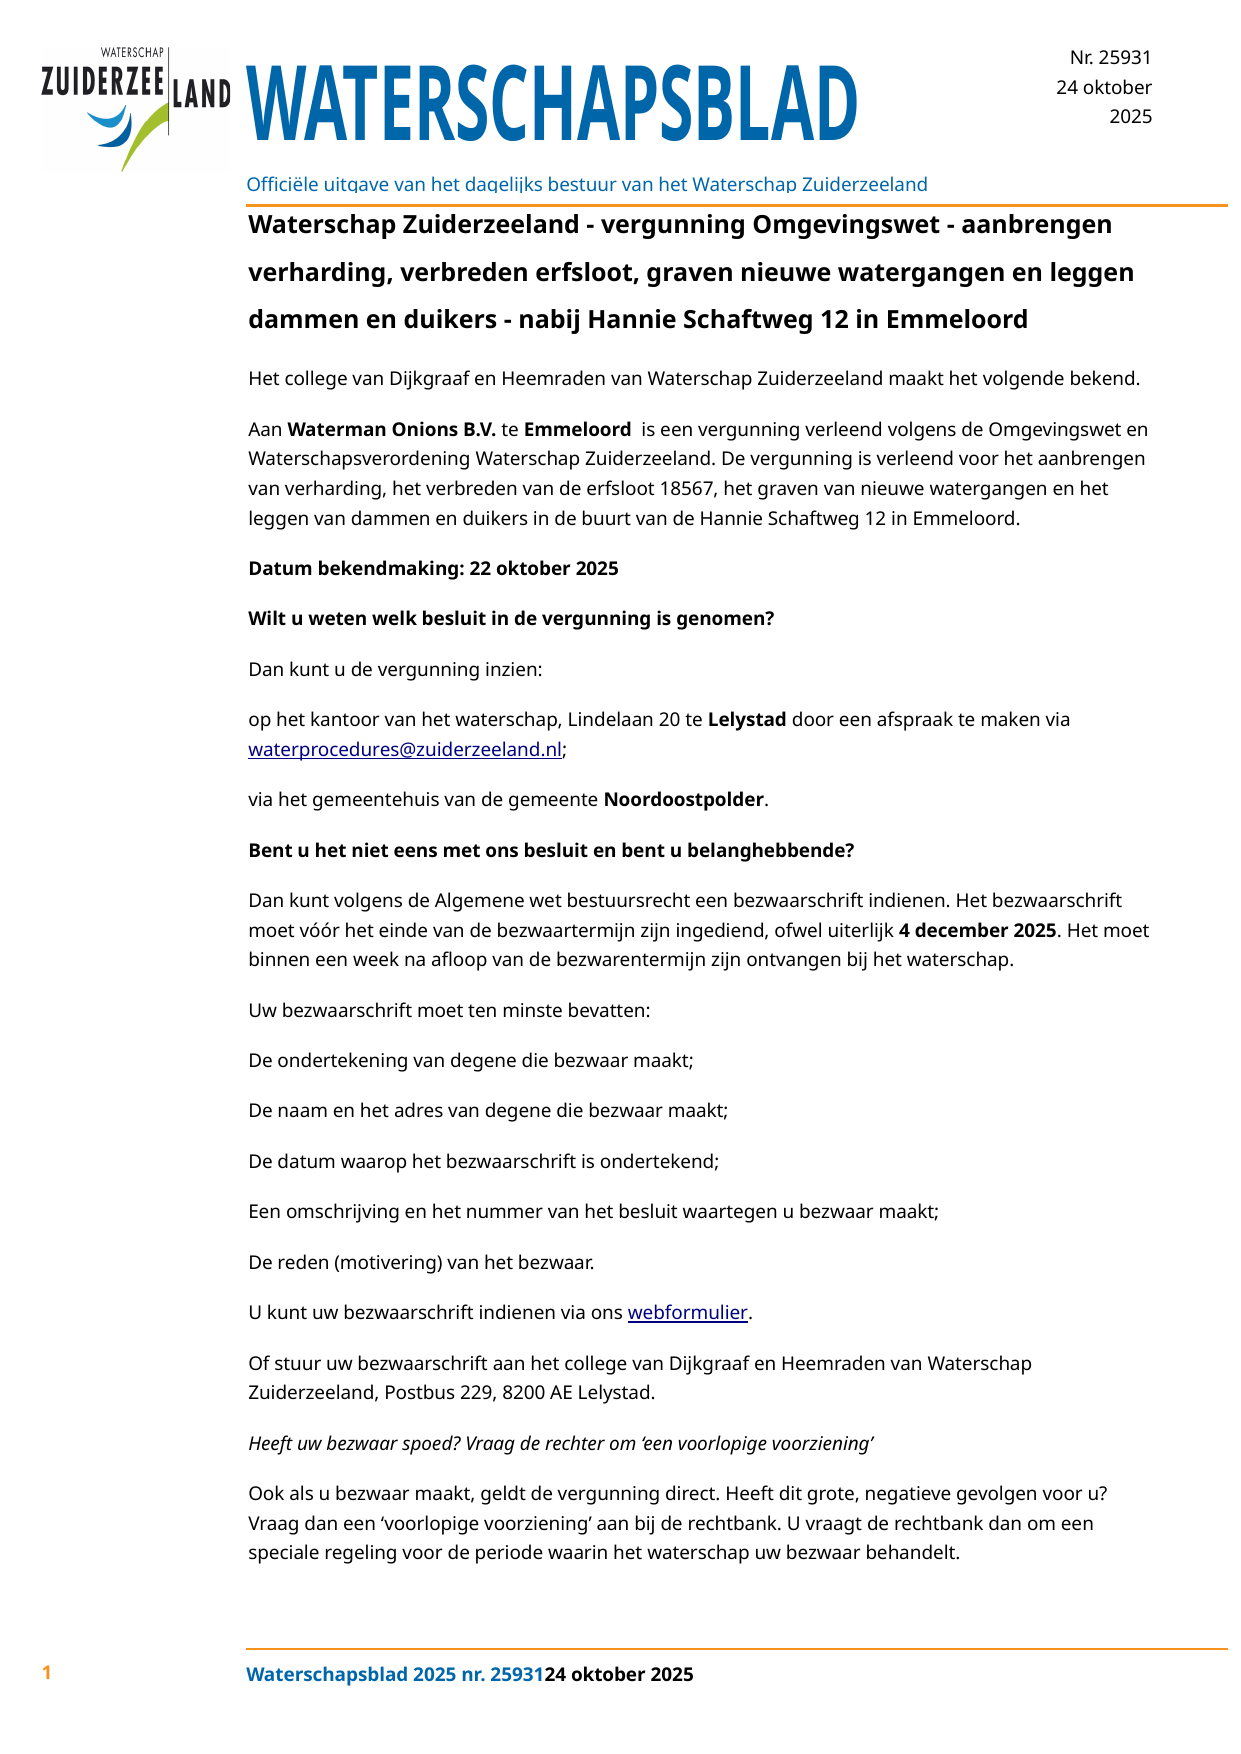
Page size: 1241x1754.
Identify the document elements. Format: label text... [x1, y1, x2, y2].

text Bent u het niet eens met ons besluit en bent u belanghebbende? [248, 837, 1152, 862]
text via het gemeentehuis van de gemeente Noordoostpolder. [248, 786, 1152, 812]
text Heeft uw bezwaar spoed? Vraag de rechter om ‘een voorlopige voorziening’ [248, 1430, 1152, 1455]
text Dan kunt u de vergunning inzien: [248, 656, 1152, 682]
text op het kantoor van het waterschap, Lindelaan 20 te Lelystad door een afspraak te maken via waterprocedures@zuiderzeeland.nl; [248, 706, 1152, 762]
text De datum waarop het bezwaarschrift is ondertekend; [248, 1148, 1152, 1174]
text De naam en het adres van degene die bezwaar maakt; [248, 1098, 1152, 1123]
text Of stuur uw bezwaarschrift aan het college van Dijkgraaf en Heemraden van Waterschap Zuiderzeeland, Postbus 229, 8200 AE Lelystad. [248, 1350, 1152, 1405]
text Een omschrijving en het nummer van het besluit waartegen u bezwaar maakt; [248, 1198, 1152, 1224]
text Wilt u weten welk besluit in de vergunning is genomen? [248, 606, 1152, 631]
text De reden (motivering) van het bezwaar. [248, 1249, 1152, 1274]
text Datum bekendmaking: 22 oktober 2025 [248, 555, 1152, 581]
text Dan kunt volgens de Algemene wet bestuursrecht een bezwaarschrift indienen. Het bezwaarschrift moet vóór het einde van de bezwaartermijn zijn ingediend, ofwel uiterlijk 4 december 2025. Het moet binnen een week na afloop van de bezwarentermijn zijn ontvangen bij het waterschap. [248, 887, 1152, 972]
text Waterschap Zuiderzeeland - vergunning Omgevingswet - aanbrengen verharding, verbreden erfsloot, graven nieuwe watergangen en leggen dammen en duikers - nabij Hannie Schaftweg 12 in Emmeloord [248, 207, 1152, 336]
text Ook als u bezwaar maakt, geldt de vergunning direct. Heeft dit grote, negatieve gevolgen voor u? Vraag dan een ‘voorlopige voorziening’ aan bij de rechtbank. U vraagt de rechtbank dan om een speciale regeling voor de periode waarin het waterschap uw bezwaar behandelt. [248, 1480, 1152, 1565]
text Uw bezwaarschrift moet ten minste bevatten: [248, 997, 1152, 1022]
picture [41, 47, 231, 172]
text De ondertekening van degene die bezwaar maakt; [248, 1047, 1152, 1073]
text U kunt uw bezwaarschrift indienen via ons webformulier. [248, 1299, 1152, 1325]
text Aan Waterman Onions B.V. te Emmeloord is een vergunning verleend volgens de Omgevingswet en Waterschapsverordening Waterschap Zuiderzeeland. De vergunning is verleend voor het aanbrengen van verharding, het verbreden van de erfsloot 18567, het graven van nieuwe watergangen en het leggen van dammen en duikers in de buurt van de Hannie Schaftweg 12 in Emmeloord. [248, 416, 1152, 530]
text Het college van Dijkgraaf en Heemraden van Waterschap Zuiderzeeland maakt het volgende bekend. [248, 366, 1152, 391]
